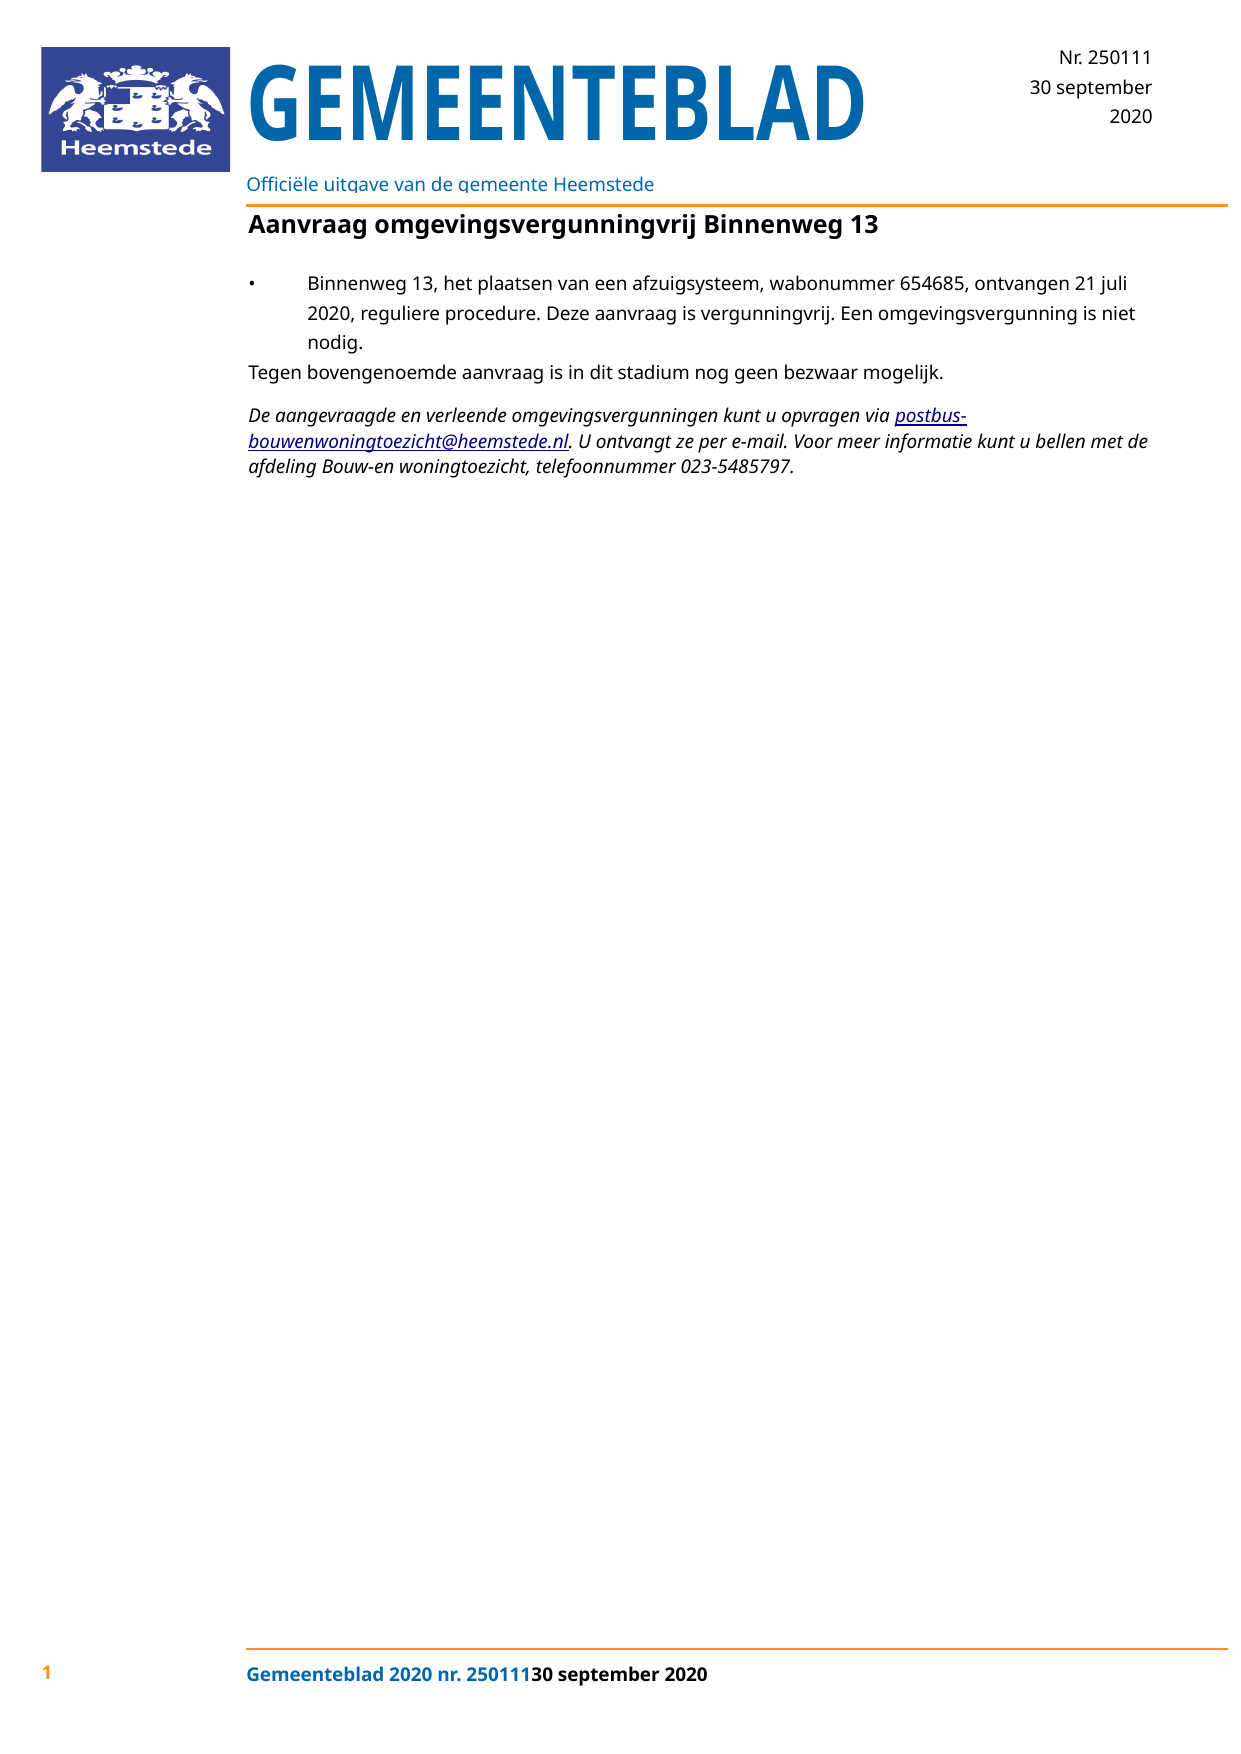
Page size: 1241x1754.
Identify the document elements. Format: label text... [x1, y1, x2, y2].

list Binnenweg 13, het plaatsen van een afzuigsysteem, wabonummer 654685, ontvangen 21 juli 2020, reguliere procedure. Deze aanvraag is vergunningvrij. Een omgevingsvergunning is niet nodig. [248, 270, 1152, 355]
picture [41, 47, 231, 172]
text De aangevraagde en verleende omgevingsvergunningen kunt u opvragen via postbus-bouwenwoningtoezicht@heemstede.nl. U ontvangt ze per e-mail. Voor meer informatie kunt u bellen met de afdeling Bouw-en woningtoezicht, telefoonnummer 023-5485797. [248, 402, 1152, 479]
text Tegen bovengenoemde aanvraag is in dit stadium nog geen bezwaar mogelijk. [248, 359, 1152, 385]
text Aanvraag omgevingsvergunningvrij Binnenweg 13 [248, 207, 1152, 241]
